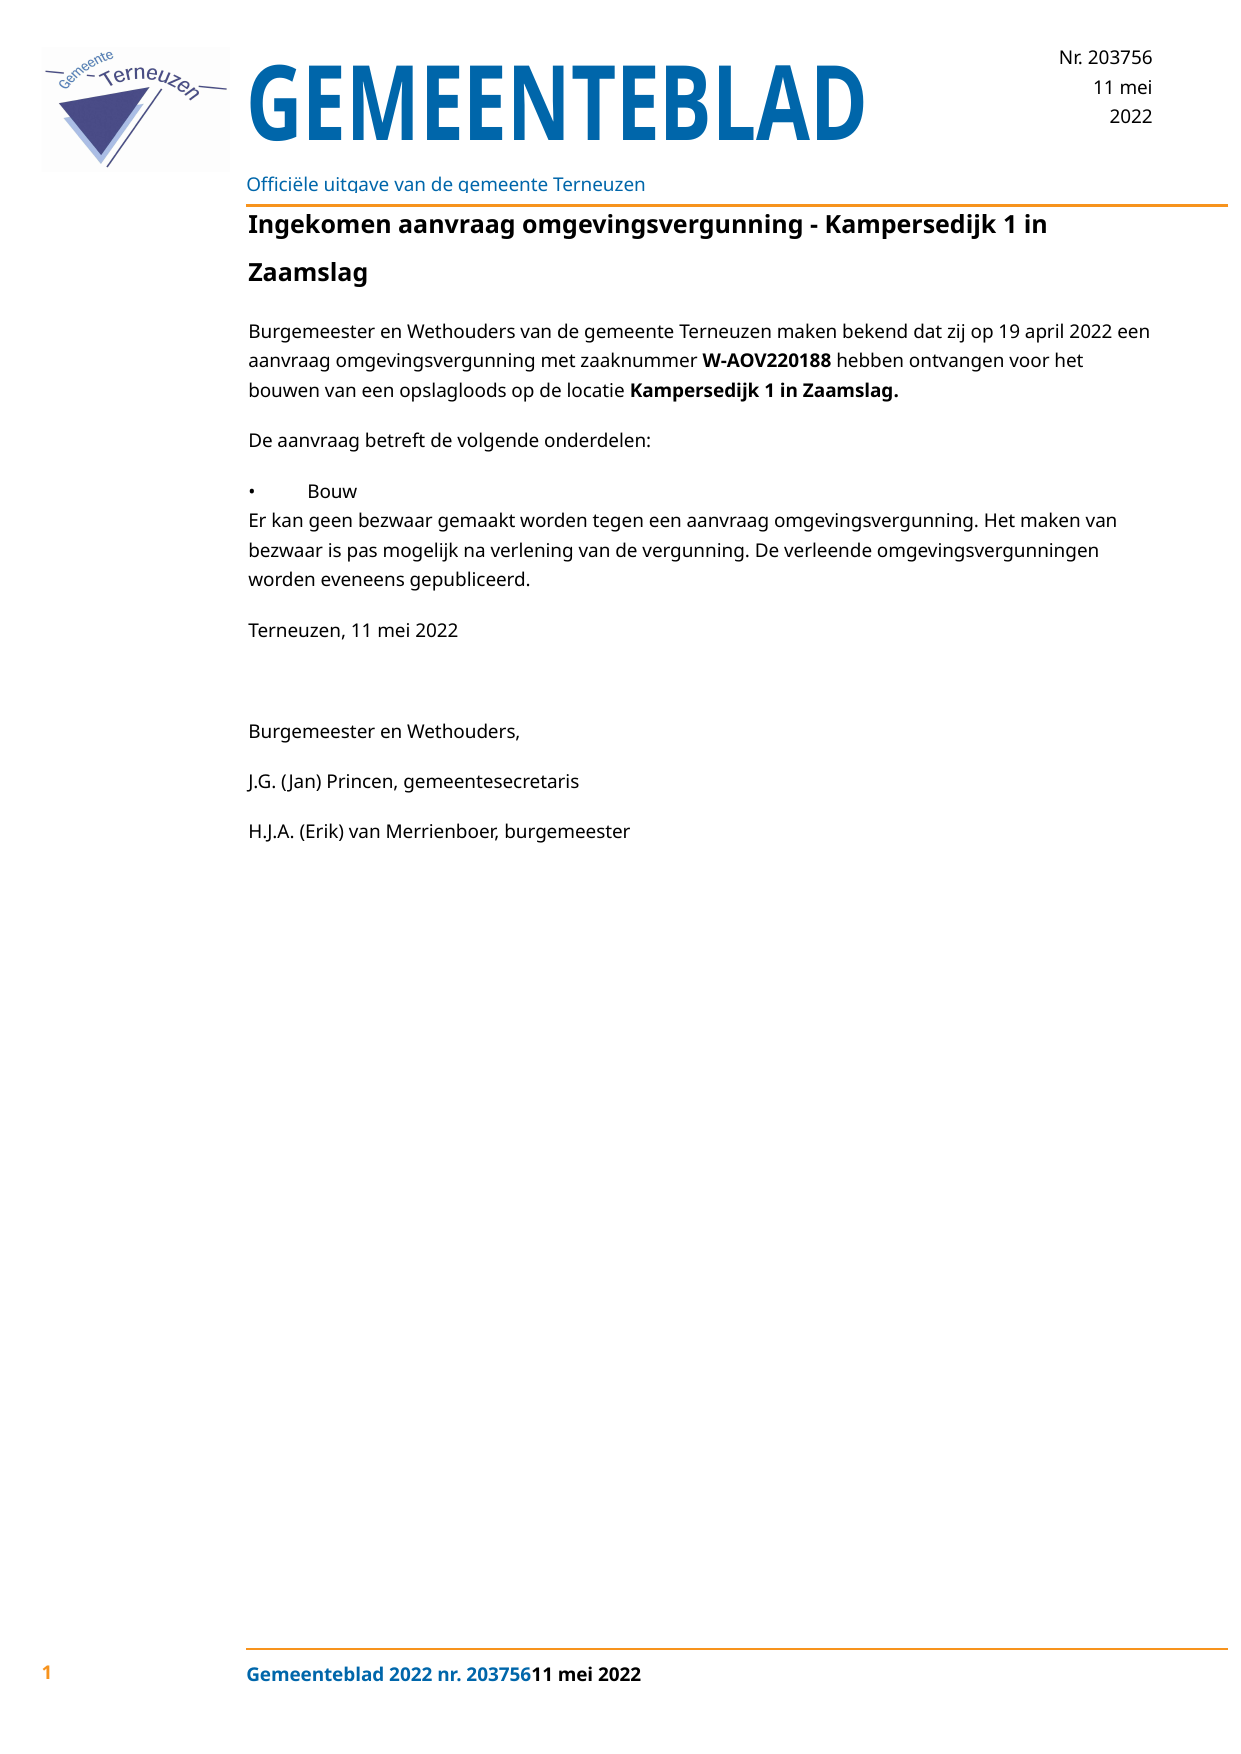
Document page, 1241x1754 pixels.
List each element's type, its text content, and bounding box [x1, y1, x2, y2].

text Ingekomen aanvraag omgevingsvergunning - Kampersedijk 1 in Zaamslag [248, 207, 1152, 288]
text De aanvraag betreft de volgende onderdelen: [248, 427, 1152, 453]
text Er kan geen bezwaar gemaakt worden tegen een aanvraag omgevingsvergunning. Het maken van bezwaar is pas mogelijk na verlening van de vergunning. De verleende omgevingsvergunningen worden eveneens gepubliceerd. [248, 507, 1152, 592]
text H.J.A. (Erik) van Merrienboer, burgemeester [248, 819, 1152, 844]
text Burgemeester en Wethouders van de gemeente Terneuzen maken bekend dat zij op 19 april 2022 een aanvraag omgevingsvergunning met zaaknummer W-AOV220188 hebben ontvangen voor het bouwen van een opslagloods op de locatie Kampersedijk 1 in Zaamslag. [248, 318, 1152, 403]
list Bouw [248, 478, 1152, 504]
text Terneuzen, 11 mei 2022 [248, 617, 1152, 643]
text J.G. (Jan) Princen, gemeentesecretaris [248, 768, 1152, 794]
picture [41, 47, 231, 172]
text Burgemeester en Wethouders, [248, 718, 1152, 744]
